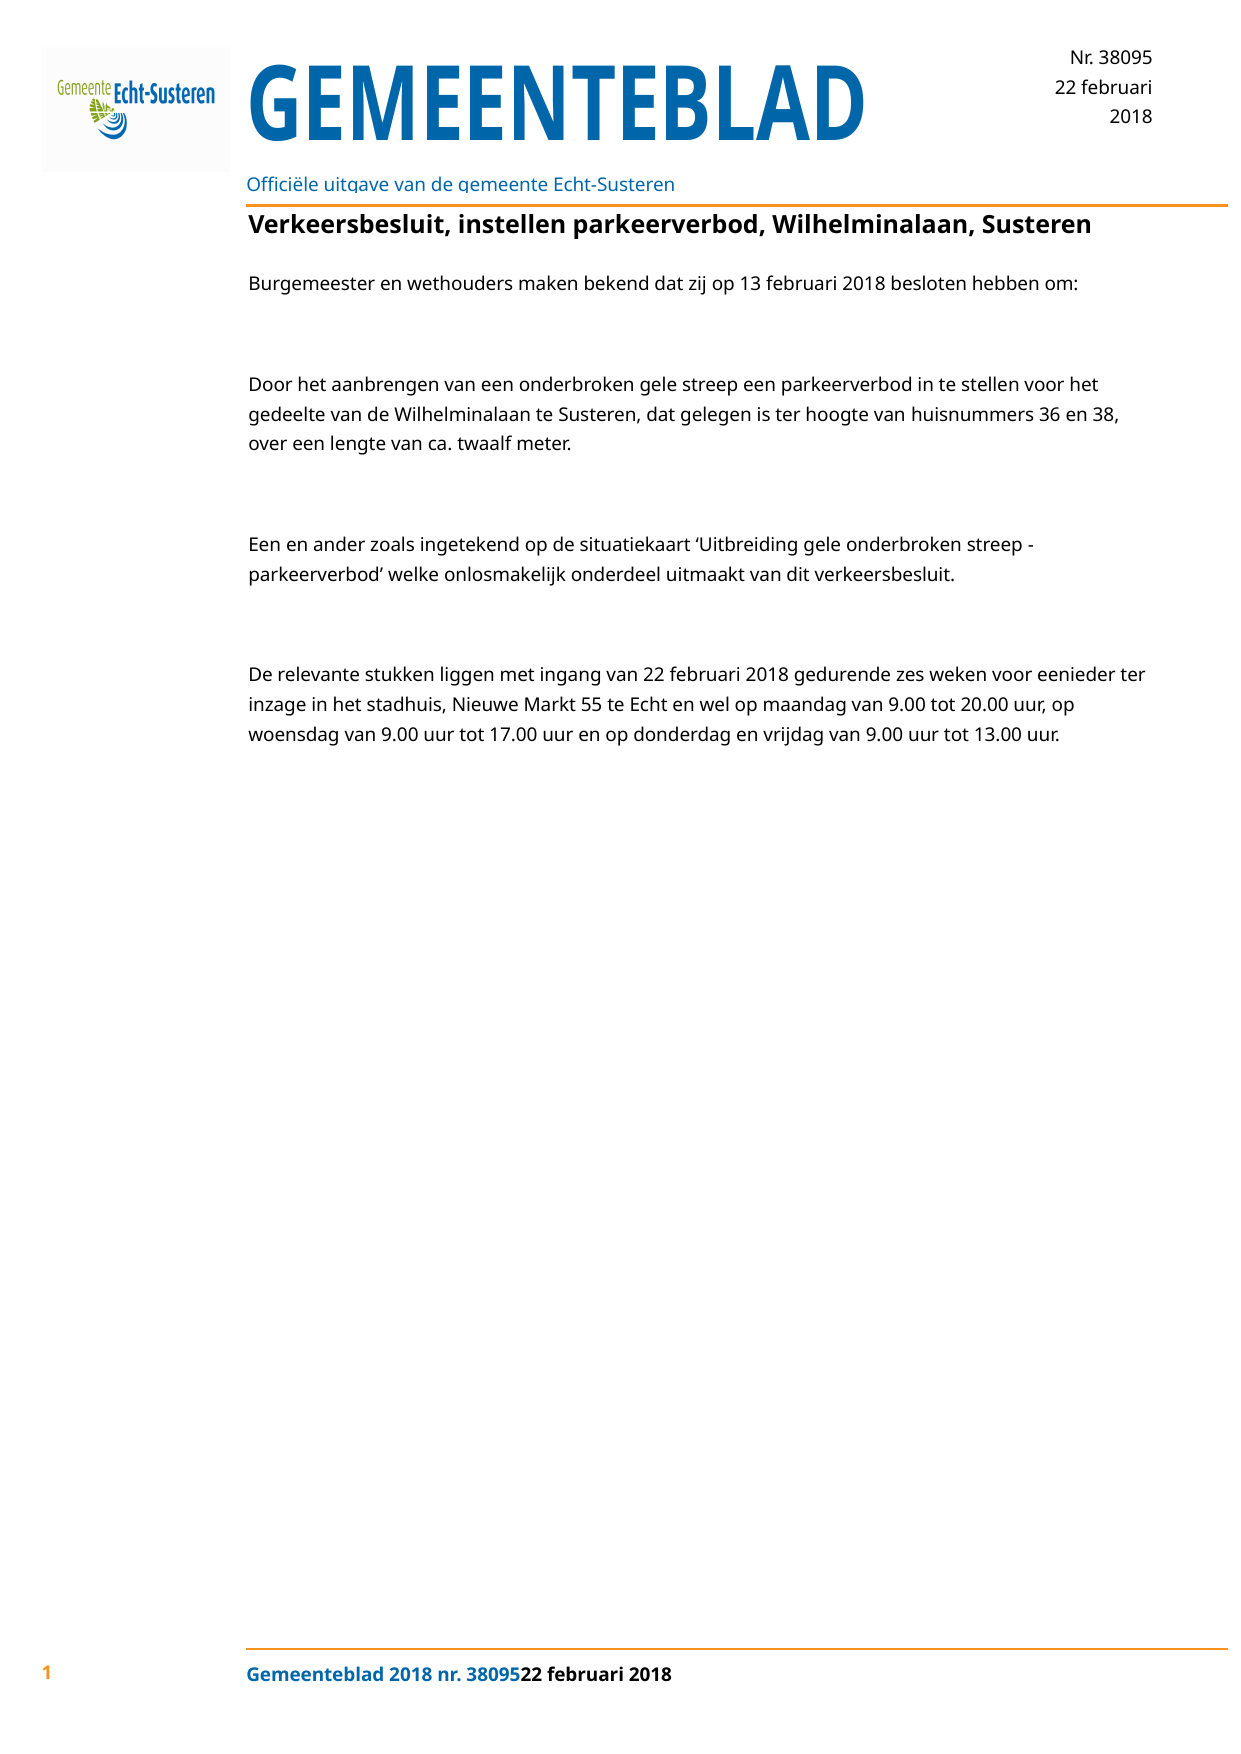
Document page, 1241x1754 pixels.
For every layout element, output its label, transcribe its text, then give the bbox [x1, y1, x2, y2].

text Verkeersbesluit, instellen parkeerverbod, Wilhelminalaan, Susteren [248, 207, 1152, 241]
text De relevante stukken liggen met ingang van 22 februari 2018 gedurende zes weken voor eenieder ter inzage in het stadhuis, Nieuwe Markt 55 te Echt en wel op maandag van 9.00 tot 20.00 uur, op woensdag van 9.00 uur tot 17.00 uur en op donderdag en vrijdag van 9.00 uur tot 13.00 uur. [248, 662, 1152, 746]
text Een en ander zoals ingetekend op de situatiekaart ‘Uitbreiding gele onderbroken streep - parkeerverbod’ welke onlosmakelijk onderdeel uitmaakt van dit verkeersbesluit. [248, 531, 1152, 586]
text Door het aanbrengen van een onderbroken gele streep een parkeerverbod in te stellen voor het gedeelte van de Wilhelminalaan te Susteren, dat gelegen is ter hoogte van huisnummers 36 en 38, over een lengte van ca. twaalf meter. [248, 371, 1152, 456]
text Burgemeester en wethouders maken bekend dat zij op 13 februari 2018 besloten hebben om: [248, 270, 1152, 296]
picture [41, 47, 231, 172]
